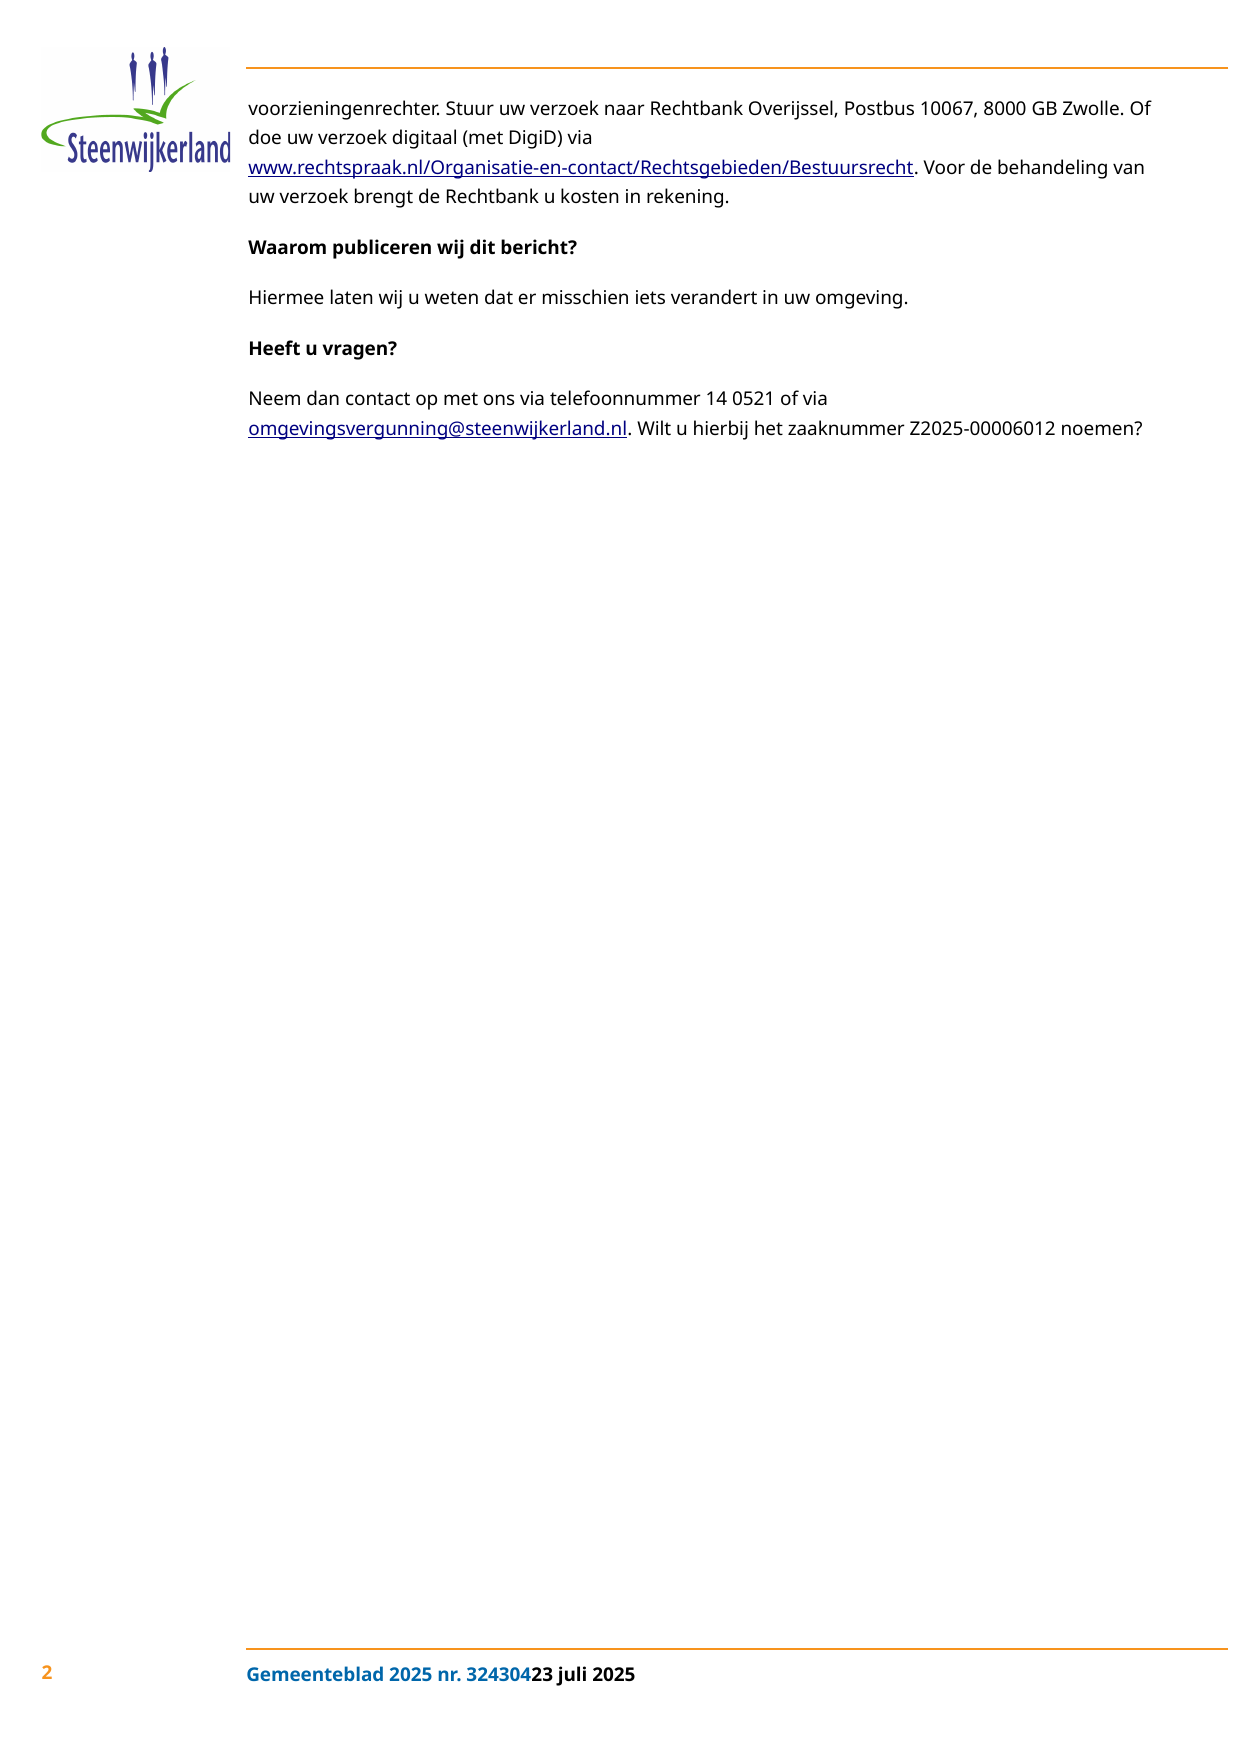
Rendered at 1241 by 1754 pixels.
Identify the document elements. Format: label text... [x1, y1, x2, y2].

text voorzieningenrechter. Stuur uw verzoek naar Rechtbank Overijssel, Postbus 10067, 8000 GB Zwolle. Of doe uw verzoek digitaal (met DigiD) via www.rechtspraak.nl/Organisatie-en-contact/Rechtsgebieden/Bestuursrecht. Voor de behandeling van uw verzoek brengt de Rechtbank u kosten in rekening. [248, 95, 1152, 209]
text Heeft u vragen? [248, 335, 1152, 361]
text Neem dan contact op met ons via telefoonnummer 14 0521 of via omgevingsvergunning@steenwijkerland.nl. Wilt u hierbij het zaaknummer Z2025-00006012 noemen? [248, 385, 1152, 441]
picture [41, 47, 231, 172]
text Hiermee laten wij u weten dat er misschien iets verandert in uw omgeving. [248, 284, 1152, 310]
text Waarom publiceren wij dit bericht? [248, 234, 1152, 260]
